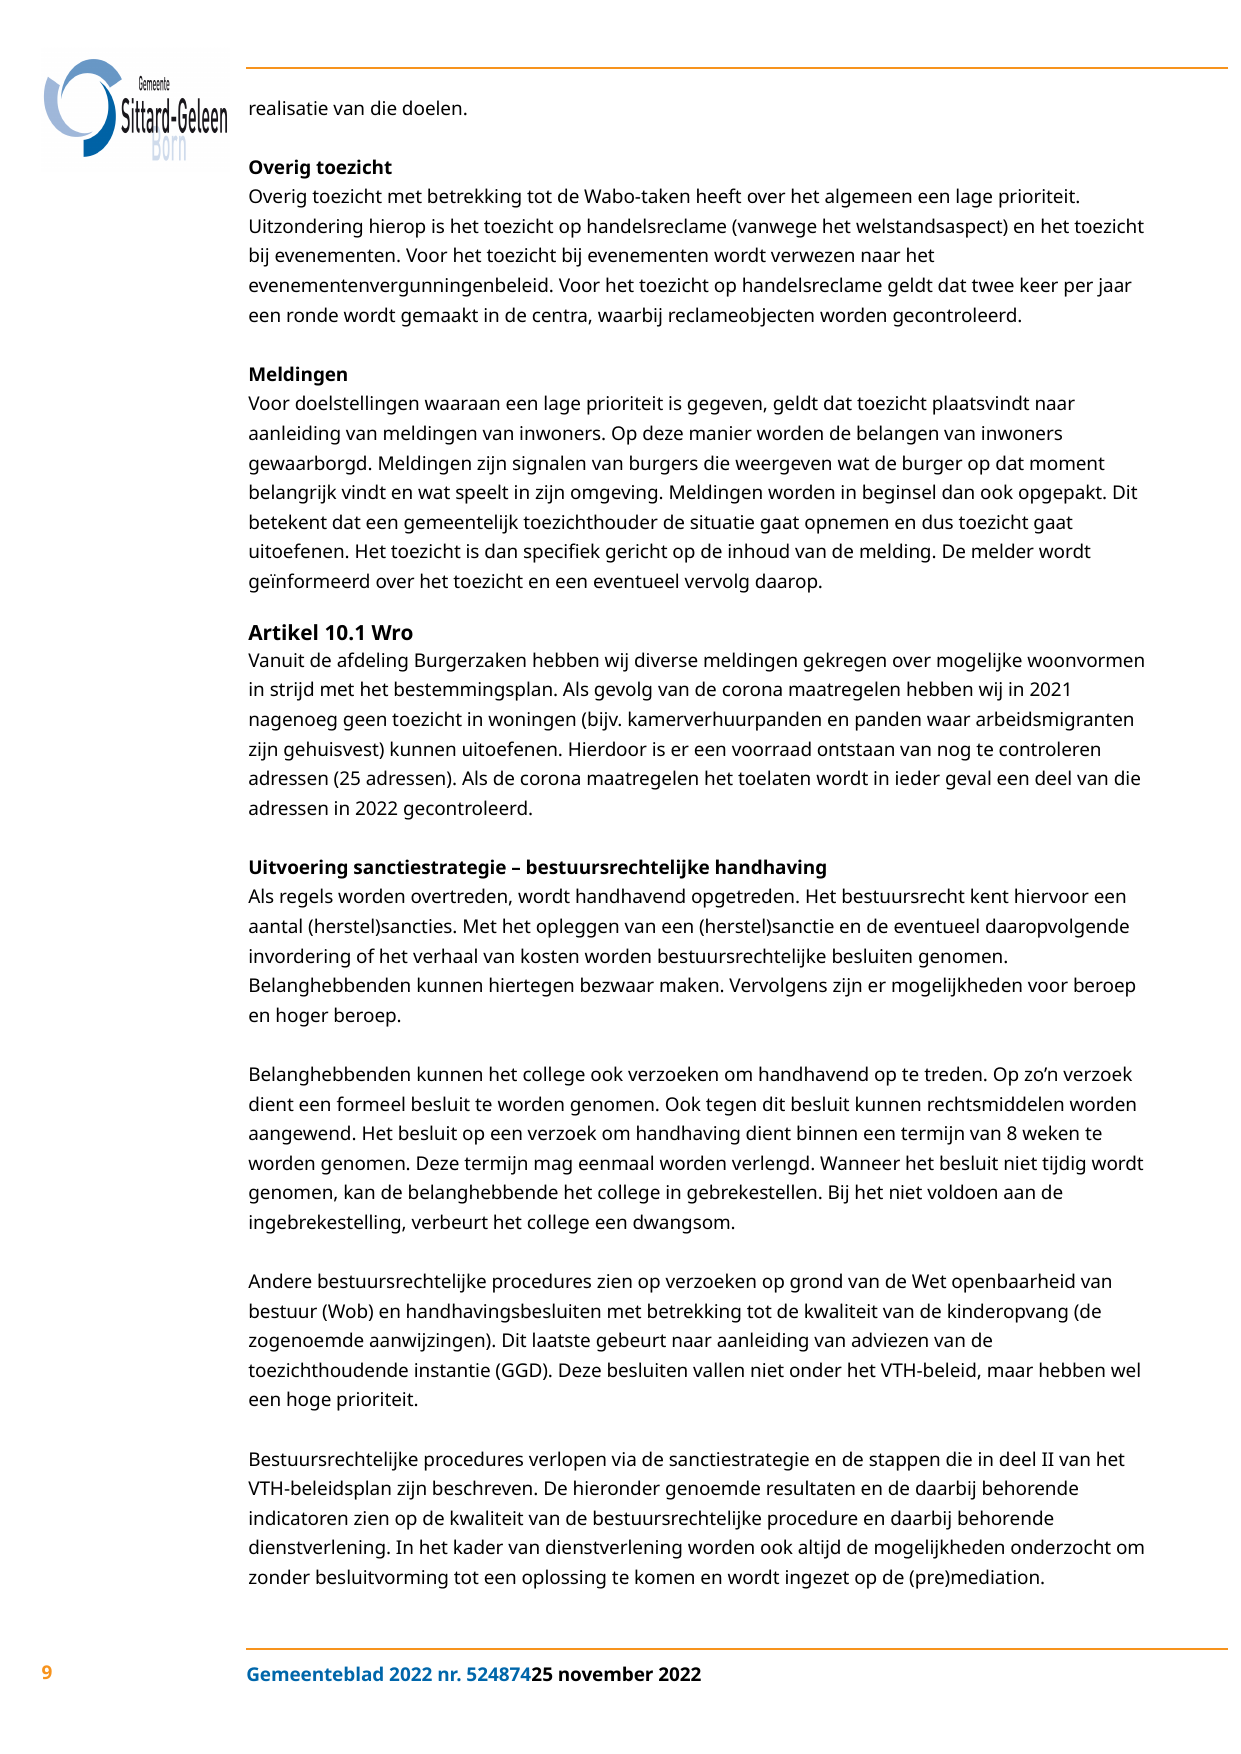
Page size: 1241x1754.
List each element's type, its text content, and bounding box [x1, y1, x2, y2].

text Bestuursrechtelijke procedures verlopen via de sanctiestrategie en de stappen die in deel II van het VTH-beleidsplan zijn beschreven. De hieronder genoemde resultaten en de daarbij behorende indicatoren zien op de kwaliteit van de bestuursrechtelijke procedure en daarbij behorende dienstverlening. In het kader van dienstverlening worden ook altijd de mogelijkheden onderzocht om zonder besluitvorming tot een oplossing te komen en wordt ingezet op de (pre)mediation. [248, 1446, 1152, 1590]
text Vanuit de afdeling Burgerzaken hebben wij diverse meldingen gekregen over mogelijke woonvormen in strijd met het bestemmingsplan. Als gevolg van de corona maatregelen hebben wij in 2021 nagenoeg geen toezicht in woningen (bijv. kamerverhuurpanden en panden waar arbeidsmigranten zijn gehuisvest) kunnen uitoefenen. Hierdoor is er een voorraad ontstaan van nog te controleren adressen (25 adressen). Als de corona maatregelen het toelaten wordt in ieder geval een deel van die adressen in 2022 gecontroleerd. [248, 647, 1152, 821]
text Artikel 10.1 Wro [248, 618, 1152, 647]
text Meldingen [248, 361, 1152, 387]
text Als regels worden overtreden, wordt handhavend opgetreden. Het bestuursrecht kent hiervoor een aantal (herstel)sancties. Met het opleggen van een (herstel)sanctie en de eventueel daaropvolgende invordering of het verhaal van kosten worden bestuursrechtelijke besluiten genomen. Belanghebbenden kunnen hiertegen bezwaar maken. Vervolgens zijn er mogelijkheden voor beroep en hoger beroep. [248, 884, 1152, 1028]
picture [41, 47, 231, 172]
text Overig toezicht met betrekking tot de Wabo-taken heeft over het algemeen een lage prioriteit. Uitzondering hierop is het toezicht op handelsreclame (vanwege het welstandsaspect) en het toezicht bij evenementen. Voor het toezicht bij evenementen wordt verwezen naar het evenementenvergunningenbeleid. Voor het toezicht op handelsreclame geldt dat twee keer per jaar een ronde wordt gemaakt in de centra, waarbij reclameobjecten worden gecontroleerd. [248, 183, 1152, 328]
text Andere bestuursrechtelijke procedures zien op verzoeken op grond van de Wet openbaarheid van bestuur (Wob) en handhavingsbesluiten met betrekking tot de kwaliteit van de kinderopvang (de zogenoemde aanwijzingen). Dit laatste gebeurt naar aanleiding van adviezen van de toezichthoudende instantie (GGD). Deze besluiten vallen niet onder het VTH-beleid, maar hebben wel een hoge prioriteit. [248, 1268, 1152, 1412]
text Voor doelstellingen waaraan een lage prioriteit is gegeven, geldt dat toezicht plaatsvindt naar aanleiding van meldingen van inwoners. Op deze manier worden de belangen van inwoners gewaarborgd. Meldingen zijn signalen van burgers die weergeven wat de burger op dat moment belangrijk vindt en wat speelt in zijn omgeving. Meldingen worden in beginsel dan ook opgepakt. Dit betekent dat een gemeentelijk toezichthouder de situatie gaat opnemen en dus toezicht gaat uitoefenen. Het toezicht is dan specifiek gericht op de inhoud van de melding. De melder wordt geïnformeerd over het toezicht en een eventueel vervolg daarop. [248, 391, 1152, 594]
text realisatie van die doelen. [248, 95, 1152, 121]
text Overig toezicht [248, 154, 1152, 180]
text Belanghebbenden kunnen het college ook verzoeken om handhavend op te treden. Op zo’n verzoek dient een formeel besluit te worden genomen. Ook tegen dit besluit kunnen rechtsmiddelen worden aangewend. Het besluit op een verzoek om handhaving dient binnen een termijn van 8 weken te worden genomen. Deze termijn mag eenmaal worden verlengd. Wanneer het besluit niet tijdig wordt genomen, kan de belanghebbende het college in gebrekestellen. Bij het niet voldoen aan de ingebrekestelling, verbeurt het college een dwangsom. [248, 1061, 1152, 1235]
text Uitvoering sanctiestrategie – bestuursrechtelijke handhaving [248, 854, 1152, 880]
